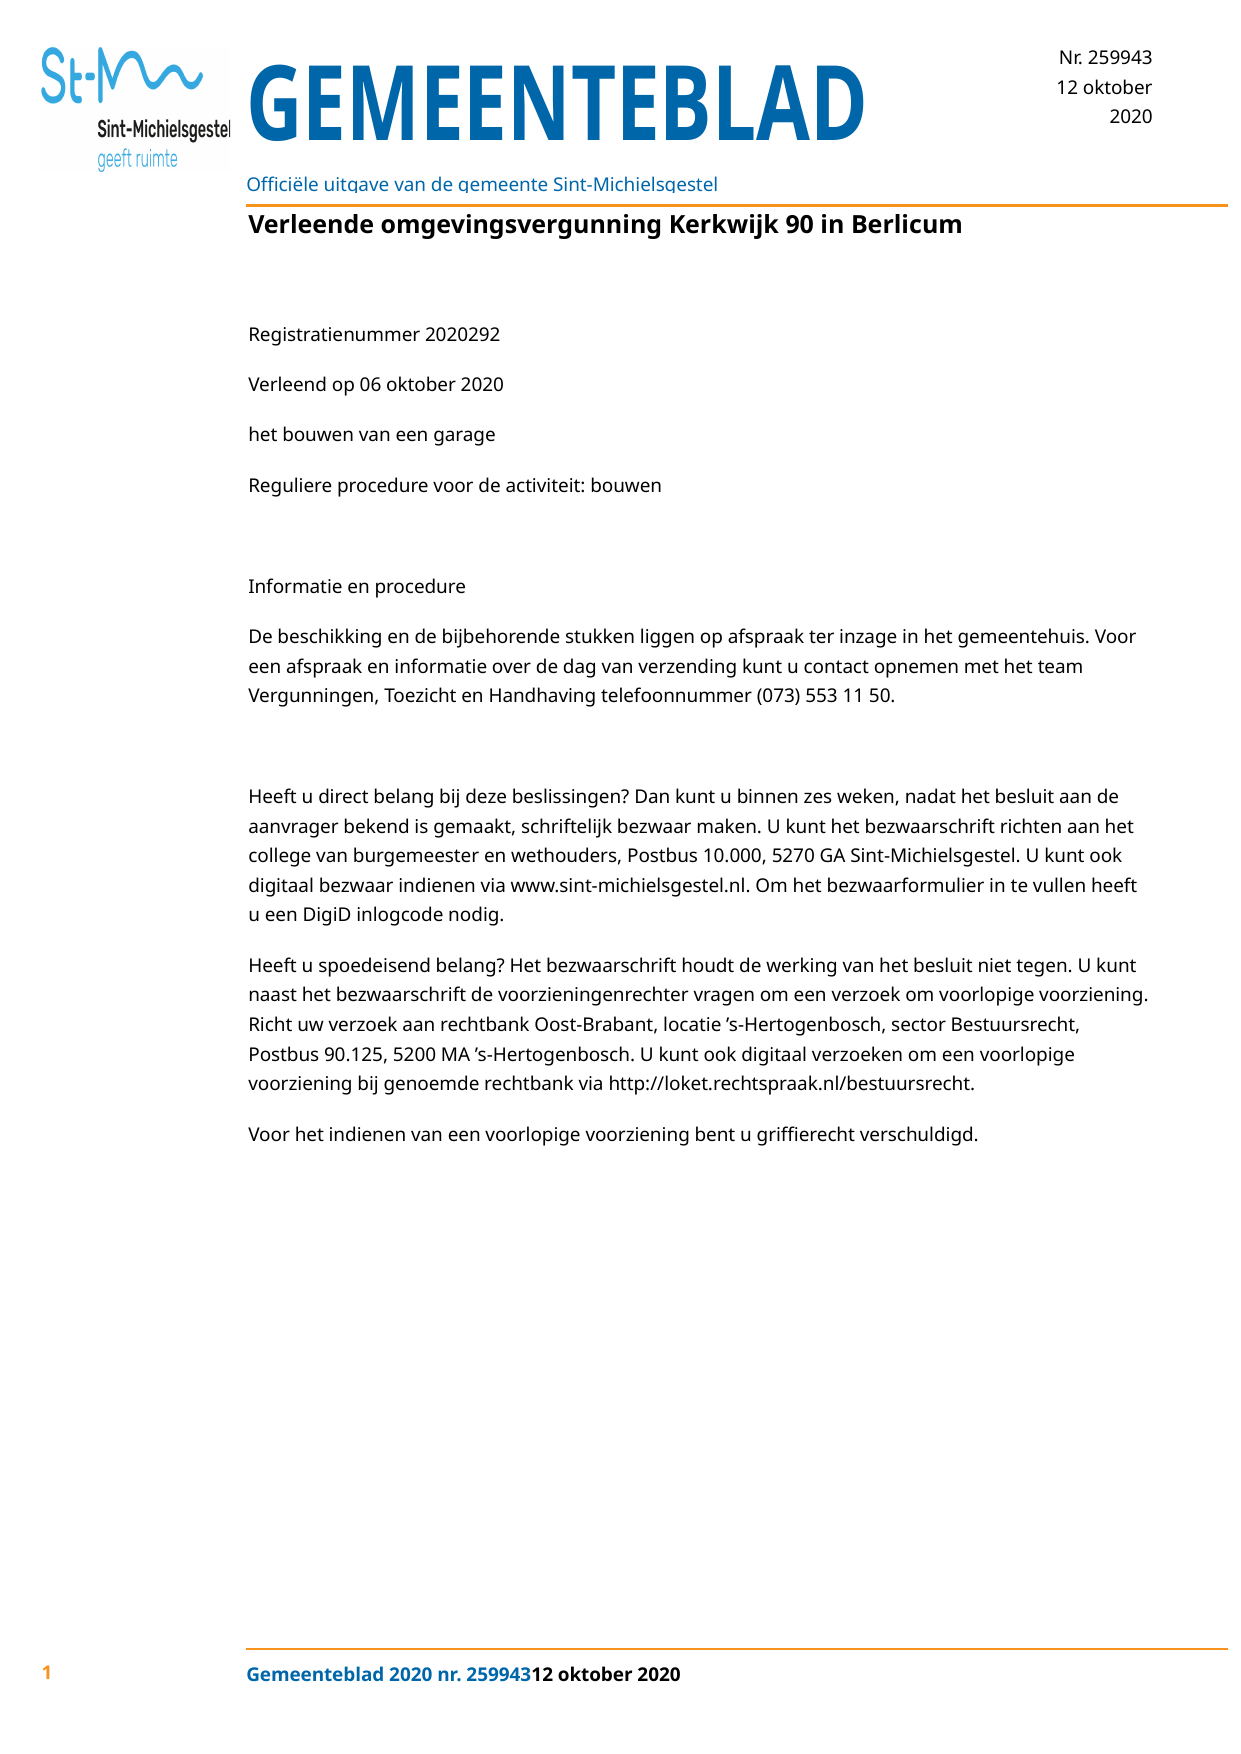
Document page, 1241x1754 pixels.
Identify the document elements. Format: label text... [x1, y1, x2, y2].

text De beschikking en de bijbehorende stukken liggen op afspraak ter inzage in het gemeentehuis. Voor een afspraak en informatie over de dag van verzending kunt u contact opnemen met het team Vergunningen, Toezicht en Handhaving telefoonnummer (073) 553 11 50. [248, 623, 1152, 708]
picture [41, 47, 231, 172]
text Registratienummer 2020292 [248, 321, 1152, 346]
text Verleend op 06 oktober 2020 [248, 371, 1152, 397]
text Voor het indienen van een voorlopige voorziening bent u griffierecht verschuldigd. [248, 1121, 1152, 1146]
text Heeft u direct belang bij deze beslissingen? Dan kunt u binnen zes weken, nadat het besluit aan de aanvrager bekend is gemaakt, schriftelijk bezwaar maken. U kunt het bezwaarschrift richten aan het college van burgemeester en wethouders, Postbus 10.000, 5270 GA Sint-Michielsgestel. U kunt ook digitaal bezwaar indienen via www.sint-michielsgestel.nl. Om het bezwaarformulier in te vullen heeft u een DigiD inlogcode nodig. [248, 783, 1152, 927]
text Reguliere procedure voor de activiteit: bouwen [248, 472, 1152, 498]
text Verleende omgevingsvergunning Kerkwijk 90 in Berlicum [248, 207, 1152, 241]
text Heeft u spoedeisend belang? Het bezwaarschrift houdt de werking van het besluit niet tegen. U kunt naast het bezwaarschrift de voorzieningenrechter vragen om een verzoek om voorlopige voorziening. Richt uw verzoek aan rechtbank Oost-Brabant, locatie ’s-Hertogenbosch, sector Bestuursrecht, Postbus 90.125, 5200 MA ’s-Hertogenbosch. U kunt ook digitaal verzoeken om een voorlopige voorziening bij genoemde rechtbank via http://loket.rechtspraak.nl/bestuursrecht. [248, 952, 1152, 1096]
text Informatie en procedure [248, 573, 1152, 598]
text het bouwen van een garage [248, 422, 1152, 447]
